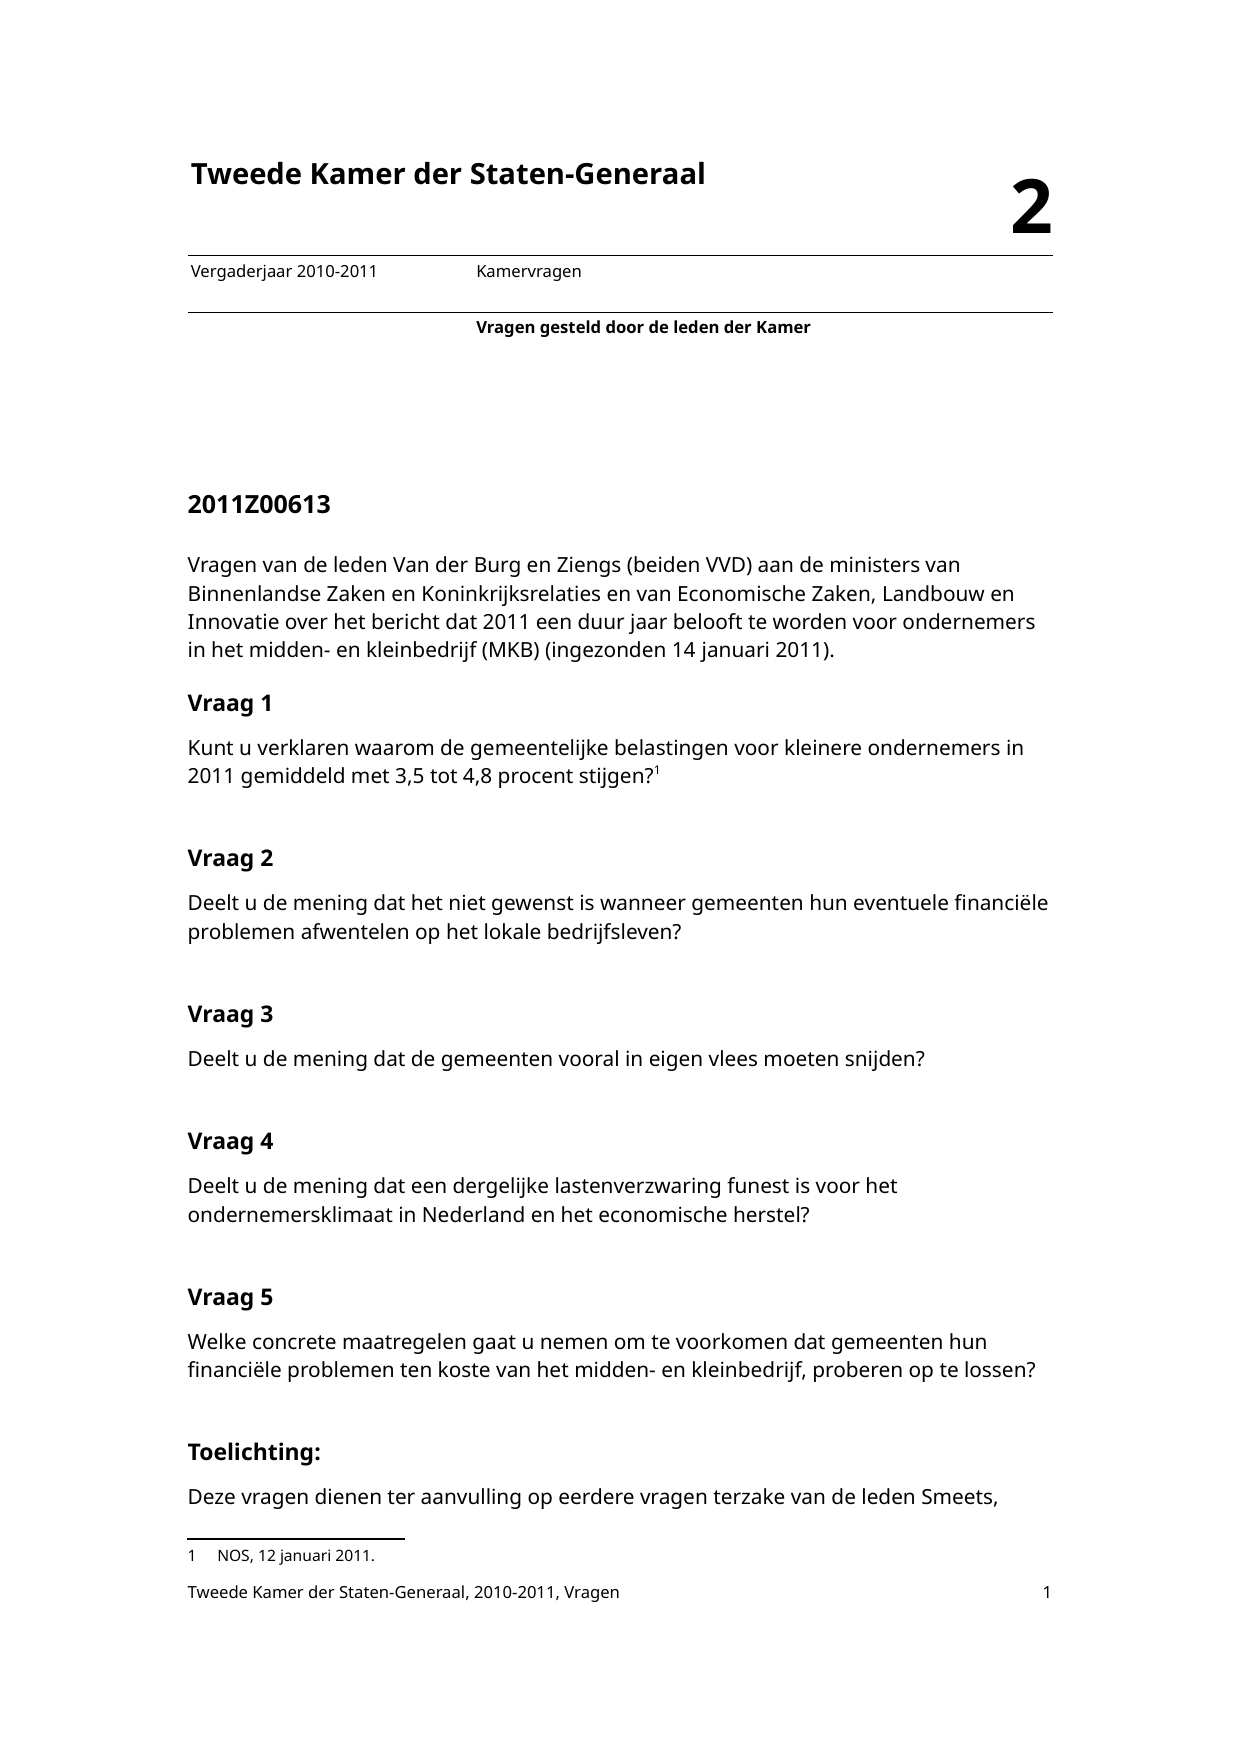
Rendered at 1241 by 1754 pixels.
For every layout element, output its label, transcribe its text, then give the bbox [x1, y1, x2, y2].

text Vragen van de leden Van der Burg en Ziengs (beiden VVD) aan de ministers van Binnenlandse Zaken en Koninkrijksrelaties en van Economische Zaken, Landbouw en Innovatie over het bericht dat 2011 een duur jaar belooft te worden voor ondernemers in het midden- en kleinbedrijf (MKB) (ingezonden 14 januari 2011). [187, 550, 1053, 664]
table_header Tweede Kamer der Staten-Generaal [188, 150, 879, 255]
subtitle Toelichting: [187, 1436, 1053, 1467]
subtitle Vraag 3 [187, 998, 1053, 1029]
text Deelt u de mening dat de gemeenten vooral in eigen vlees moeten snijden? [187, 1044, 1053, 1072]
text Deelt u de mening dat het niet gewenst is wanneer gemeenten hun eventuele financiële problemen afwentelen op het lokale bedrijfsleven? [187, 888, 1053, 945]
text Deelt u de mening dat een dergelijke lastenverzwaring funest is voor het ondernemersklimaat in Nederland en het economische herstel? [187, 1171, 1053, 1228]
subtitle Vraag 2 [187, 842, 1053, 873]
text Welke concrete maatregelen gaat u nemen om te voorkomen dat gemeenten hun financiële problemen ten koste van het midden- en kleinbedrijf, proberen op te lossen? [187, 1327, 1053, 1384]
table_cell Kamervragen [473, 256, 1053, 312]
table_cell Vragen gesteld door de leden der Kamer [473, 313, 1053, 339]
text NOS, 12 januari 2011. [187, 1538, 1053, 1566]
text 2011Z00613 [187, 487, 1053, 521]
table_cell Vergaderjaar 2010-2011 [188, 256, 473, 312]
text Kunt u verklaren waarom de gemeentelijke belastingen voor kleinere ondernemers in 2011 gemiddeld met 3,5 tot 4,8 procent stijgen? [187, 733, 1053, 790]
subtitle Vraag 4 [187, 1125, 1053, 1156]
subtitle Vraag 5 [187, 1281, 1053, 1312]
table_cell [188, 313, 473, 339]
subtitle Vraag 1 [187, 687, 1053, 718]
table_header 2 [880, 150, 1053, 255]
text Deze vragen dienen ter aanvulling op eerdere vragen terzake van de leden Smeets, [187, 1482, 1053, 1511]
